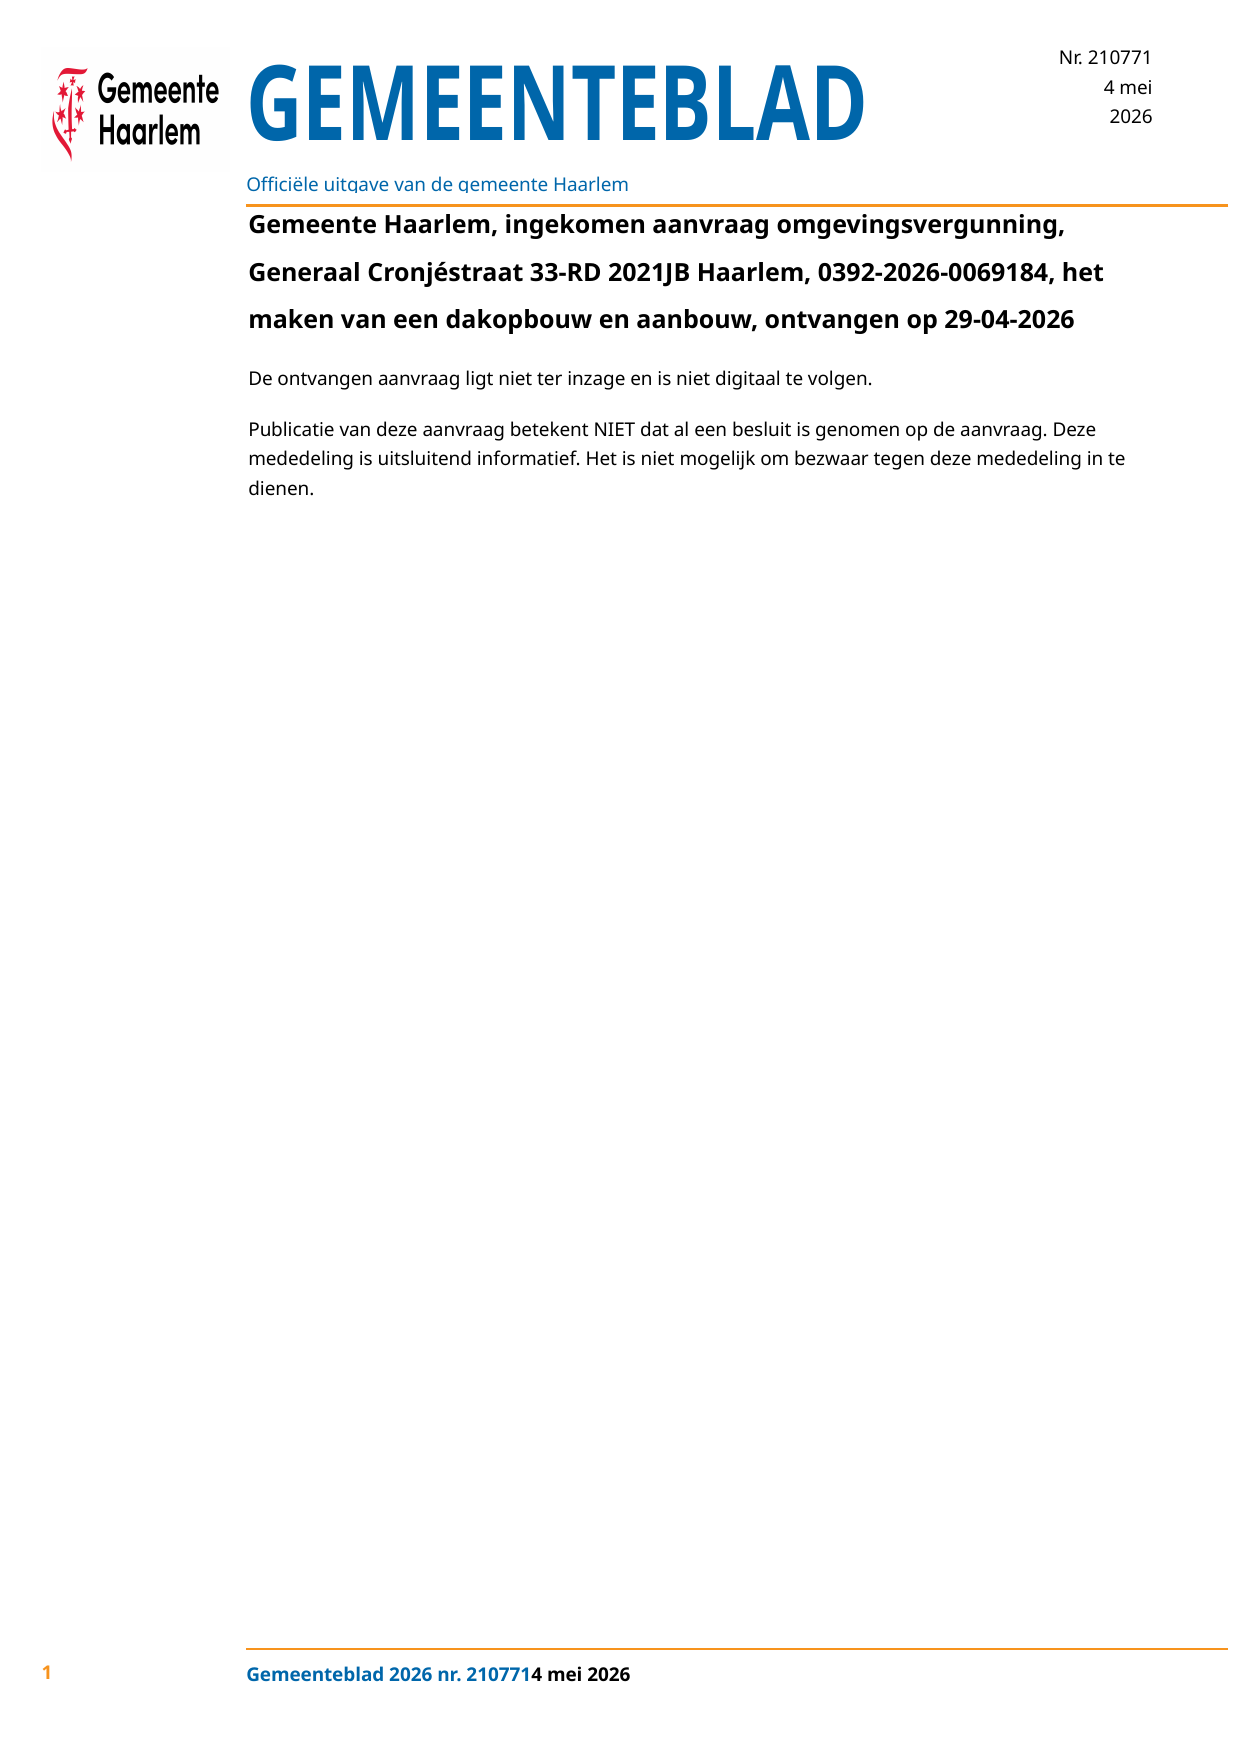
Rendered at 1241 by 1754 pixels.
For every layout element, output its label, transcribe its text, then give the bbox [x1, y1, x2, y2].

picture [41, 47, 231, 172]
text Publicatie van deze aanvraag betekent NIET dat al een besluit is genomen op de aanvraag. Deze mededeling is uitsluitend informatief. Het is niet mogelijk om bezwaar tegen deze mededeling in te dienen. [248, 416, 1152, 501]
text Gemeente Haarlem, ingekomen aanvraag omgevingsvergunning, Generaal Cronjéstraat 33-RD 2021JB Haarlem, 0392-2026-0069184, het maken van een dakopbouw en aanbouw, ontvangen op 29-04-2026 [248, 207, 1152, 336]
text De ontvangen aanvraag ligt niet ter inzage en is niet digitaal te volgen. [248, 366, 1152, 391]
